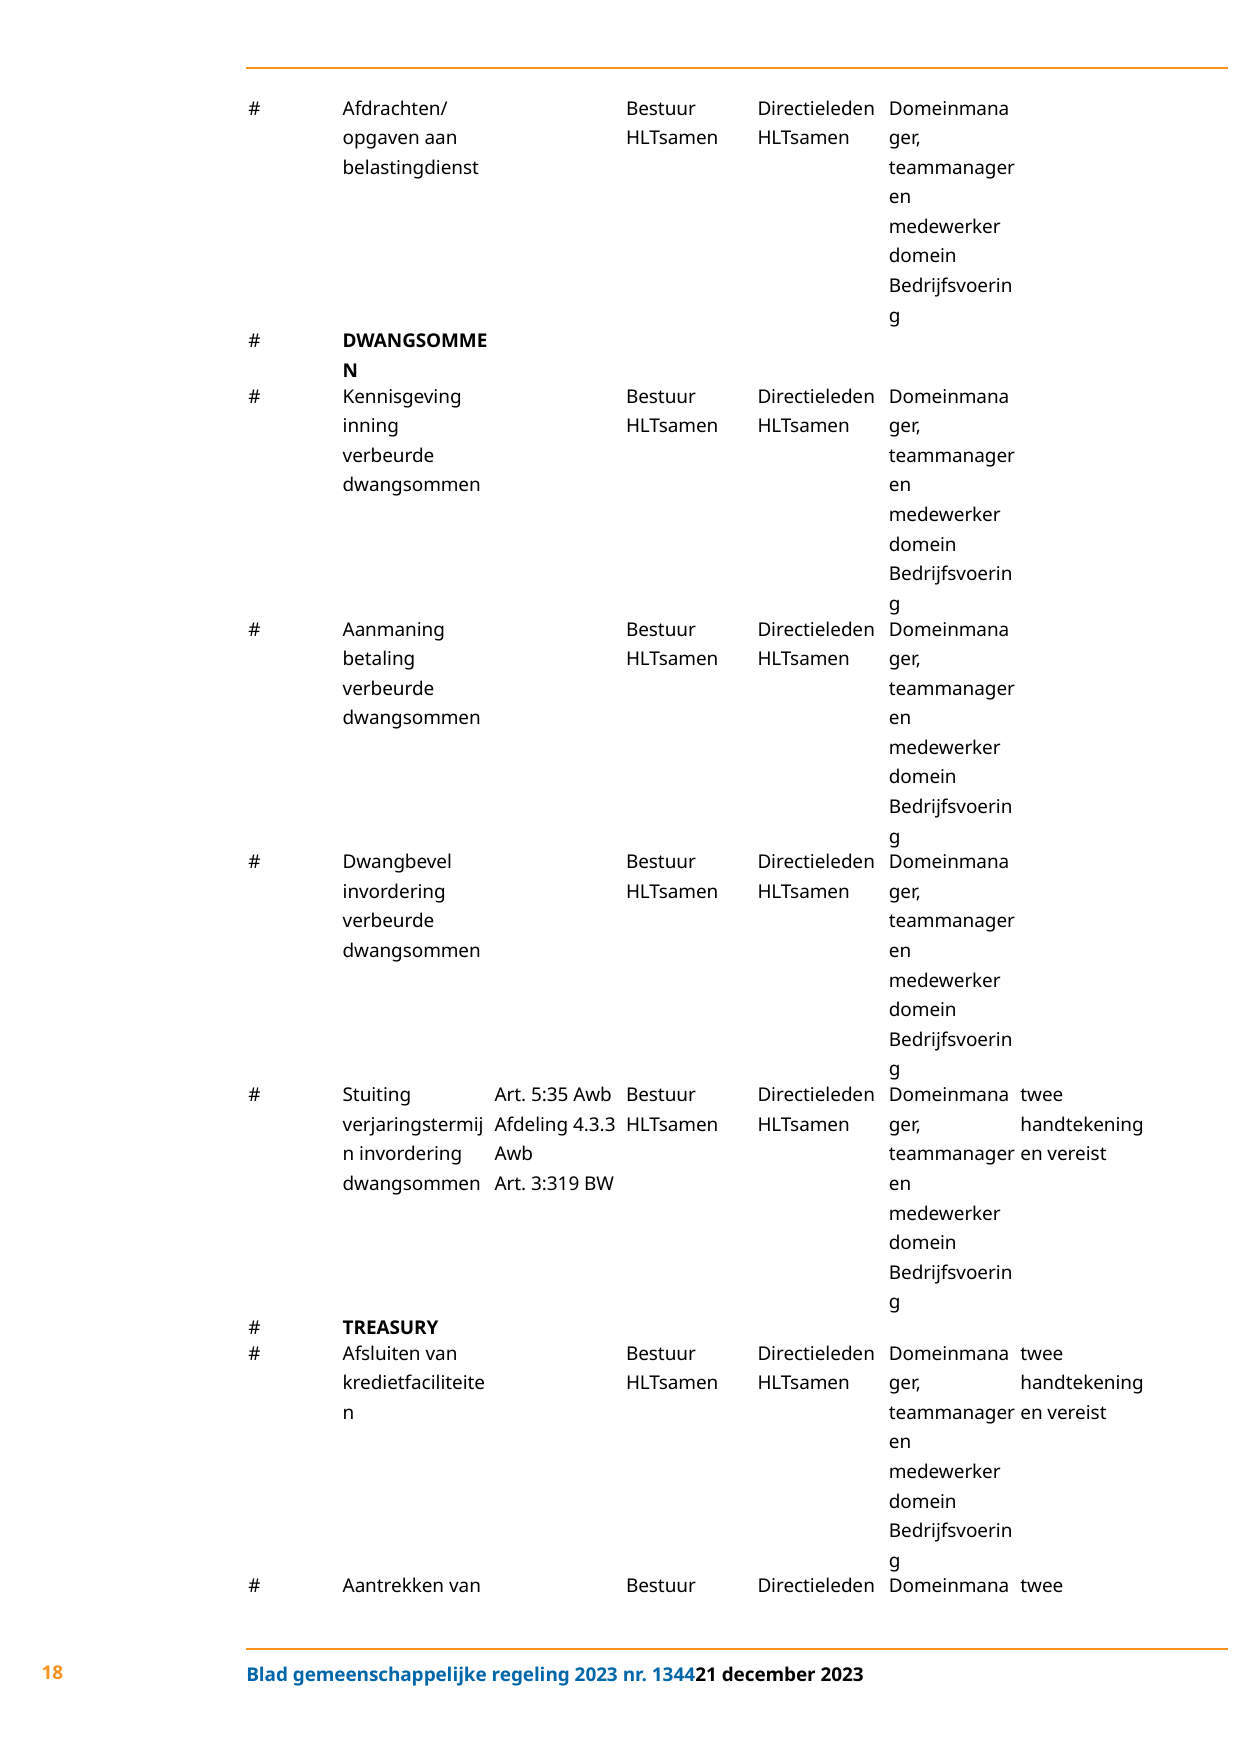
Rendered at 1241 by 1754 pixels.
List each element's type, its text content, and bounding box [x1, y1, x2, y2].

table_cell Directieleden HLTsamen [757, 1081, 889, 1314]
table_cell twee [1020, 1573, 1152, 1598]
table_cell Bestuur HLTsamen [626, 1340, 757, 1573]
table_cell [494, 849, 626, 1081]
table_cell # [248, 1573, 342, 1598]
table_cell [494, 1340, 626, 1573]
table_cell DWANGSOMMEN [343, 328, 494, 383]
table_cell [494, 383, 626, 616]
table_cell # [248, 1340, 342, 1573]
table_cell # [248, 1314, 342, 1340]
table_cell [889, 328, 1020, 383]
table_cell Afsluiten van kredietfaciliteiten [343, 1340, 494, 1573]
table_cell Directieleden HLTsamen [757, 849, 889, 1081]
table_cell Directieleden HLTsamen [757, 1340, 889, 1573]
table_cell Directieleden [757, 1573, 889, 1598]
table_cell Domeinmanager, teammanager en medewerker domein Bedrijfsvoering [889, 1340, 1020, 1573]
table_cell Art. 5:35 Awb Afdeling 4.3.3 Awb Art. 3:319 BW [494, 1081, 626, 1314]
table_cell Domeinmanager, teammanager en medewerker domein Bedrijfsvoering [889, 616, 1020, 848]
picture [41, 47, 231, 172]
table_cell [1020, 1314, 1152, 1340]
table_cell [889, 1314, 1020, 1340]
table_cell Bestuur [626, 1573, 757, 1598]
table_cell Domeinmanager, teammanager en medewerker domein Bedrijfsvoering [889, 1081, 1020, 1314]
table_cell [1020, 616, 1152, 848]
table_cell [494, 616, 626, 848]
table_cell twee handtekeningen vereist [1020, 1081, 1152, 1314]
table_cell Stuiting verjaringstermijn invordering dwangsommen [343, 1081, 494, 1314]
table_cell [494, 1314, 626, 1340]
table_cell [626, 328, 757, 383]
table_cell [494, 1573, 626, 1598]
table_cell twee handtekeningen vereist [1020, 1340, 1152, 1573]
table_cell Afdrachten/opgaven aan belastingdienst [343, 95, 494, 328]
table_cell Domeinmanager, teammanager en medewerker domein Bedrijfsvoering [889, 849, 1020, 1081]
table_cell # [248, 95, 342, 328]
table_cell Bestuur HLTsamen [626, 1081, 757, 1314]
table_cell # [248, 616, 342, 848]
table_cell [1020, 849, 1152, 1081]
table_cell # [248, 1081, 342, 1314]
table_cell Directieleden HLTsamen [757, 616, 889, 848]
table_cell # [248, 328, 342, 383]
table_cell Bestuur HLTsamen [626, 383, 757, 616]
table_cell Directieleden HLTsamen [757, 383, 889, 616]
table_cell Aanmaning betaling verbeurde dwangsommen [343, 616, 494, 848]
table_cell TREASURY [343, 1314, 494, 1340]
table_cell # [248, 383, 342, 616]
table_cell Dwangbevel invordering verbeurde dwangsommen [343, 849, 494, 1081]
table_cell [757, 1314, 889, 1340]
table_cell Domeinmanager, teammanager en medewerker domein Bedrijfsvoering [889, 383, 1020, 616]
table_cell Bestuur HLTsamen [626, 616, 757, 848]
table_cell Domeinmana [889, 1573, 1020, 1598]
table_cell Domeinmanager, teammanager en medewerker domein Bedrijfsvoering [889, 95, 1020, 328]
table_cell [1020, 328, 1152, 383]
table_cell Bestuur HLTsamen [626, 95, 757, 328]
table_cell Kennisgeving inning verbeurde dwangsommen [343, 383, 494, 616]
table_cell [1020, 95, 1152, 328]
table_cell # [248, 849, 342, 1081]
table_cell [626, 1314, 757, 1340]
table_cell [494, 95, 626, 328]
table_cell Aantrekken van [343, 1573, 494, 1598]
table_cell [757, 328, 889, 383]
table_cell [494, 328, 626, 383]
table_cell Directieleden HLTsamen [757, 95, 889, 328]
table_cell Bestuur HLTsamen [626, 849, 757, 1081]
table_cell [1020, 383, 1152, 616]
